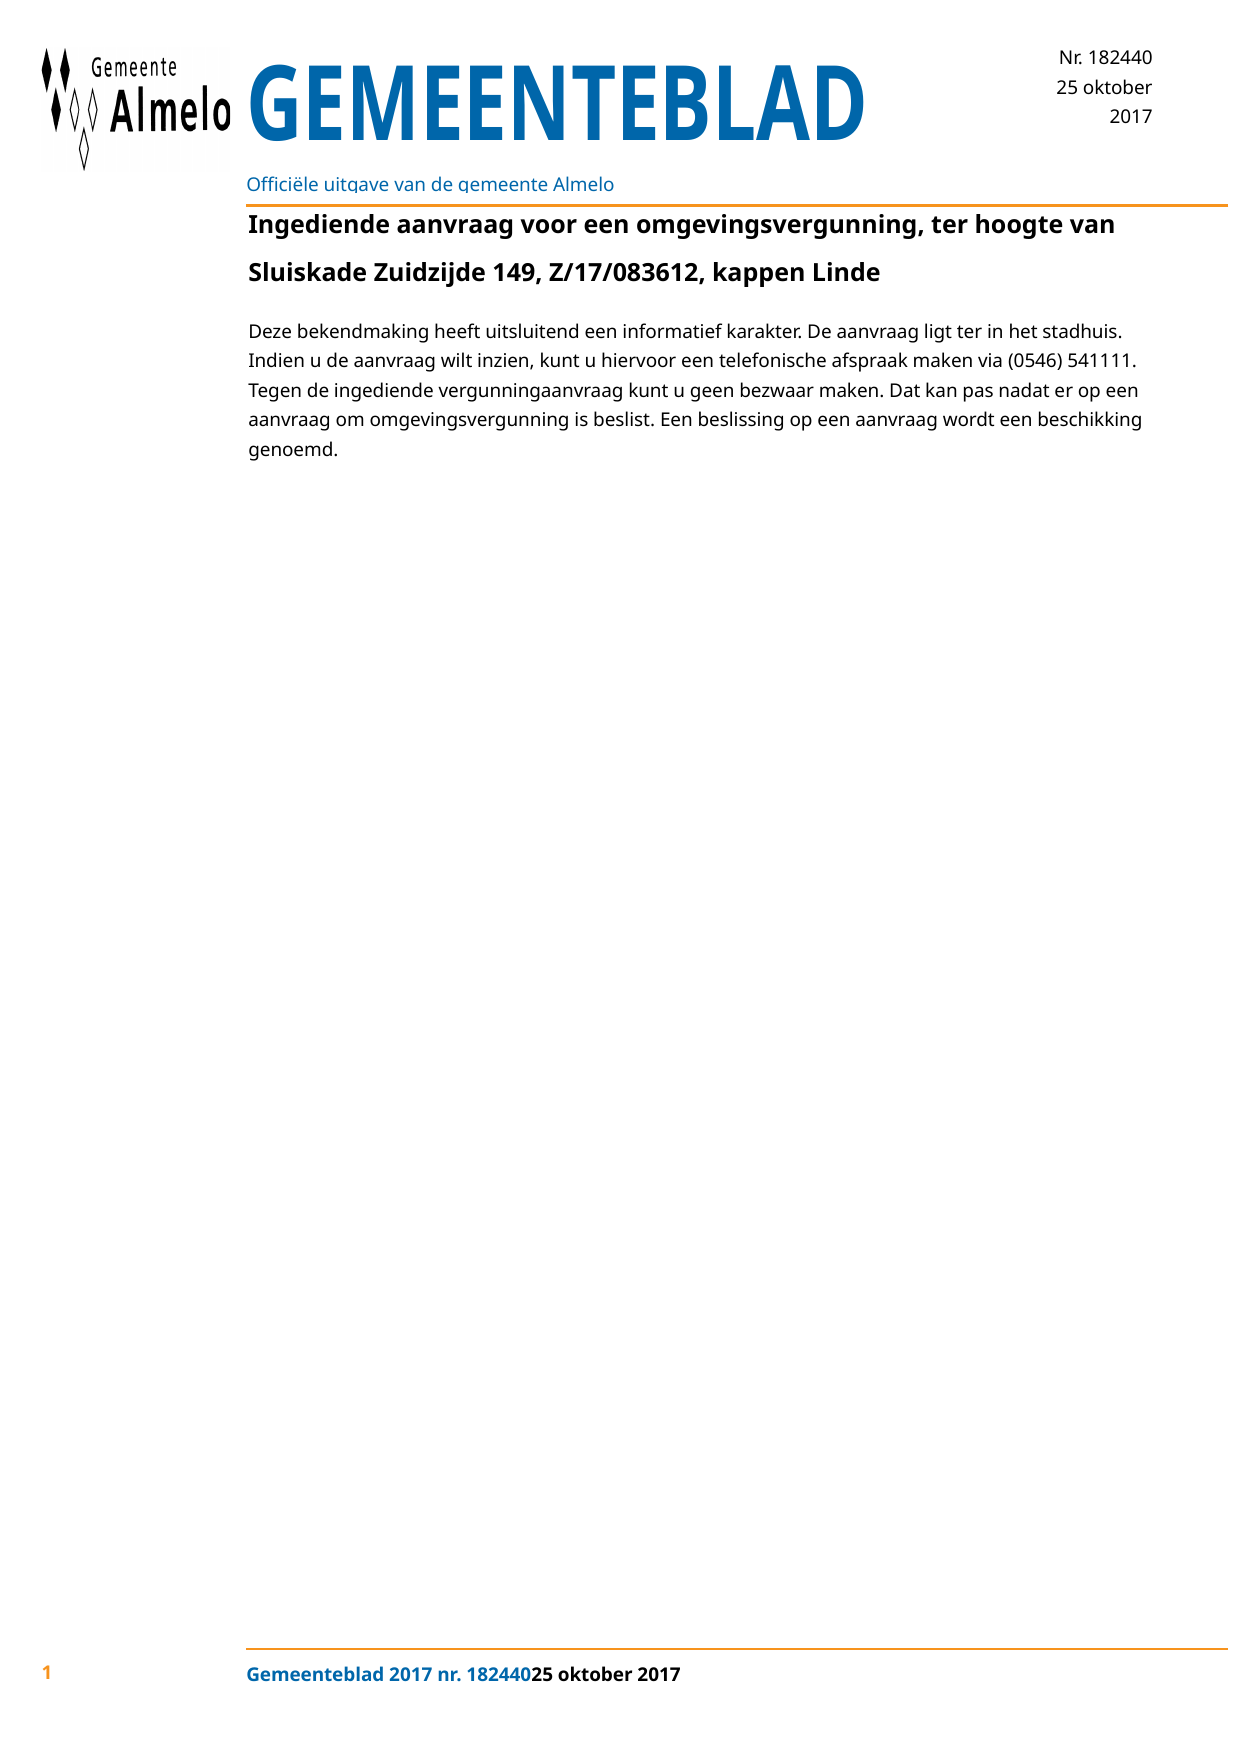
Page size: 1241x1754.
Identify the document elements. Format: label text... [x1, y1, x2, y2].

picture [41, 47, 231, 172]
text Deze bekendmaking heeft uitsluitend een informatief karakter. De aanvraag ligt ter in het stadhuis. Indien u de aanvraag wilt inzien, kunt u hiervoor een telefonische afspraak maken via (0546) 541111. Tegen de ingediende vergunningaanvraag kunt u geen bezwaar maken. Dat kan pas nadat er op een aanvraag om omgevingsvergunning is beslist. Een beslissing op een aanvraag wordt een beschikking genoemd. [248, 318, 1152, 462]
text Ingediende aanvraag voor een omgevingsvergunning, ter hoogte van Sluiskade Zuidzijde 149, Z/17/083612, kappen Linde [248, 207, 1152, 288]
